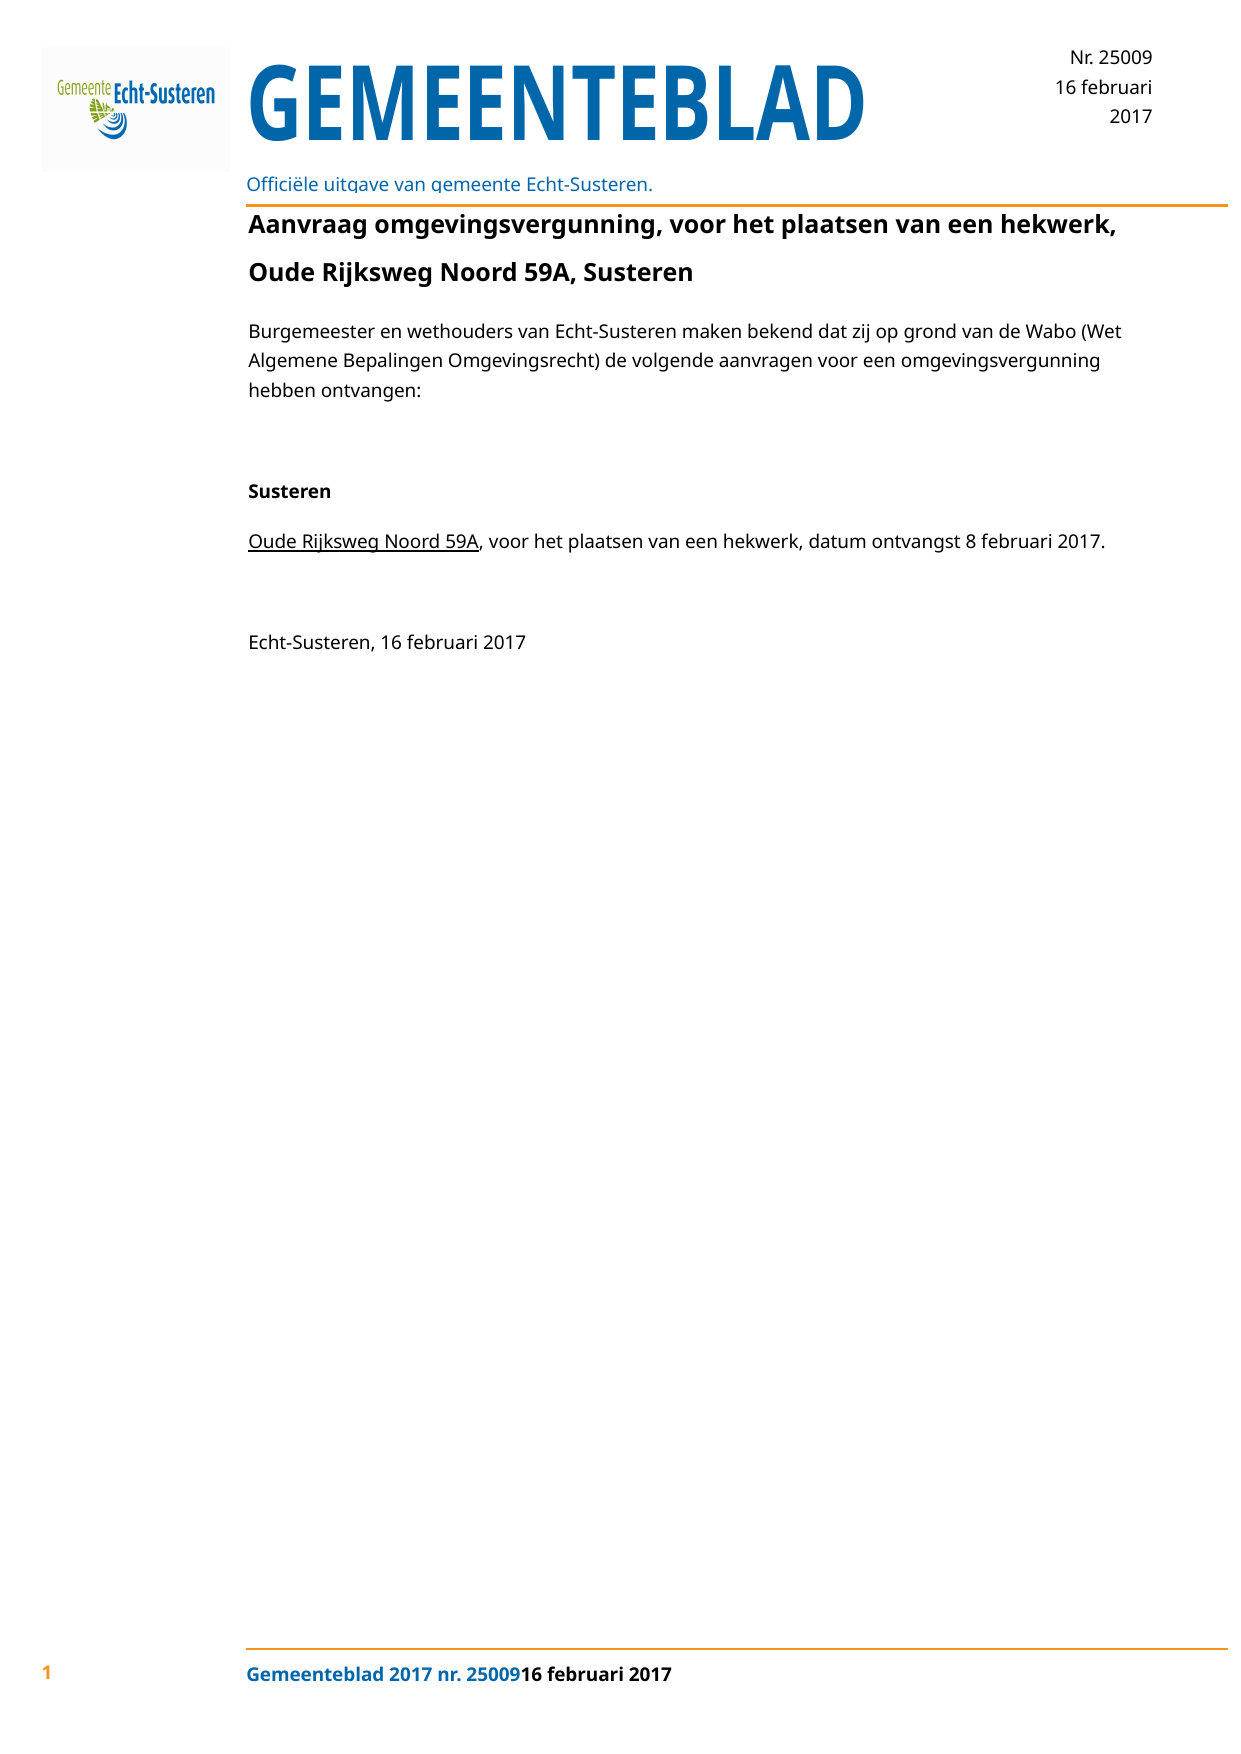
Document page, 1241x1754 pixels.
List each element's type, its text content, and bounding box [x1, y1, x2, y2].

picture [41, 47, 231, 172]
text Burgemeester en wethouders van Echt-Susteren maken bekend dat zij op grond van de Wabo (Wet Algemene Bepalingen Omgevingsrecht) de volgende aanvragen voor een omgevingsvergunning hebben ontvangen: [248, 318, 1152, 403]
text Oude Rijksweg Noord 59A, voor het plaatsen van een hekwerk, datum ontvangst 8 februari 2017. [248, 528, 1152, 554]
text Aanvraag omgevingsvergunning, voor het plaatsen van een hekwerk, Oude Rijksweg Noord 59A, Susteren [248, 207, 1152, 288]
text Susteren [248, 478, 1152, 504]
text Echt-Susteren, 16 februari 2017 [248, 629, 1152, 655]
